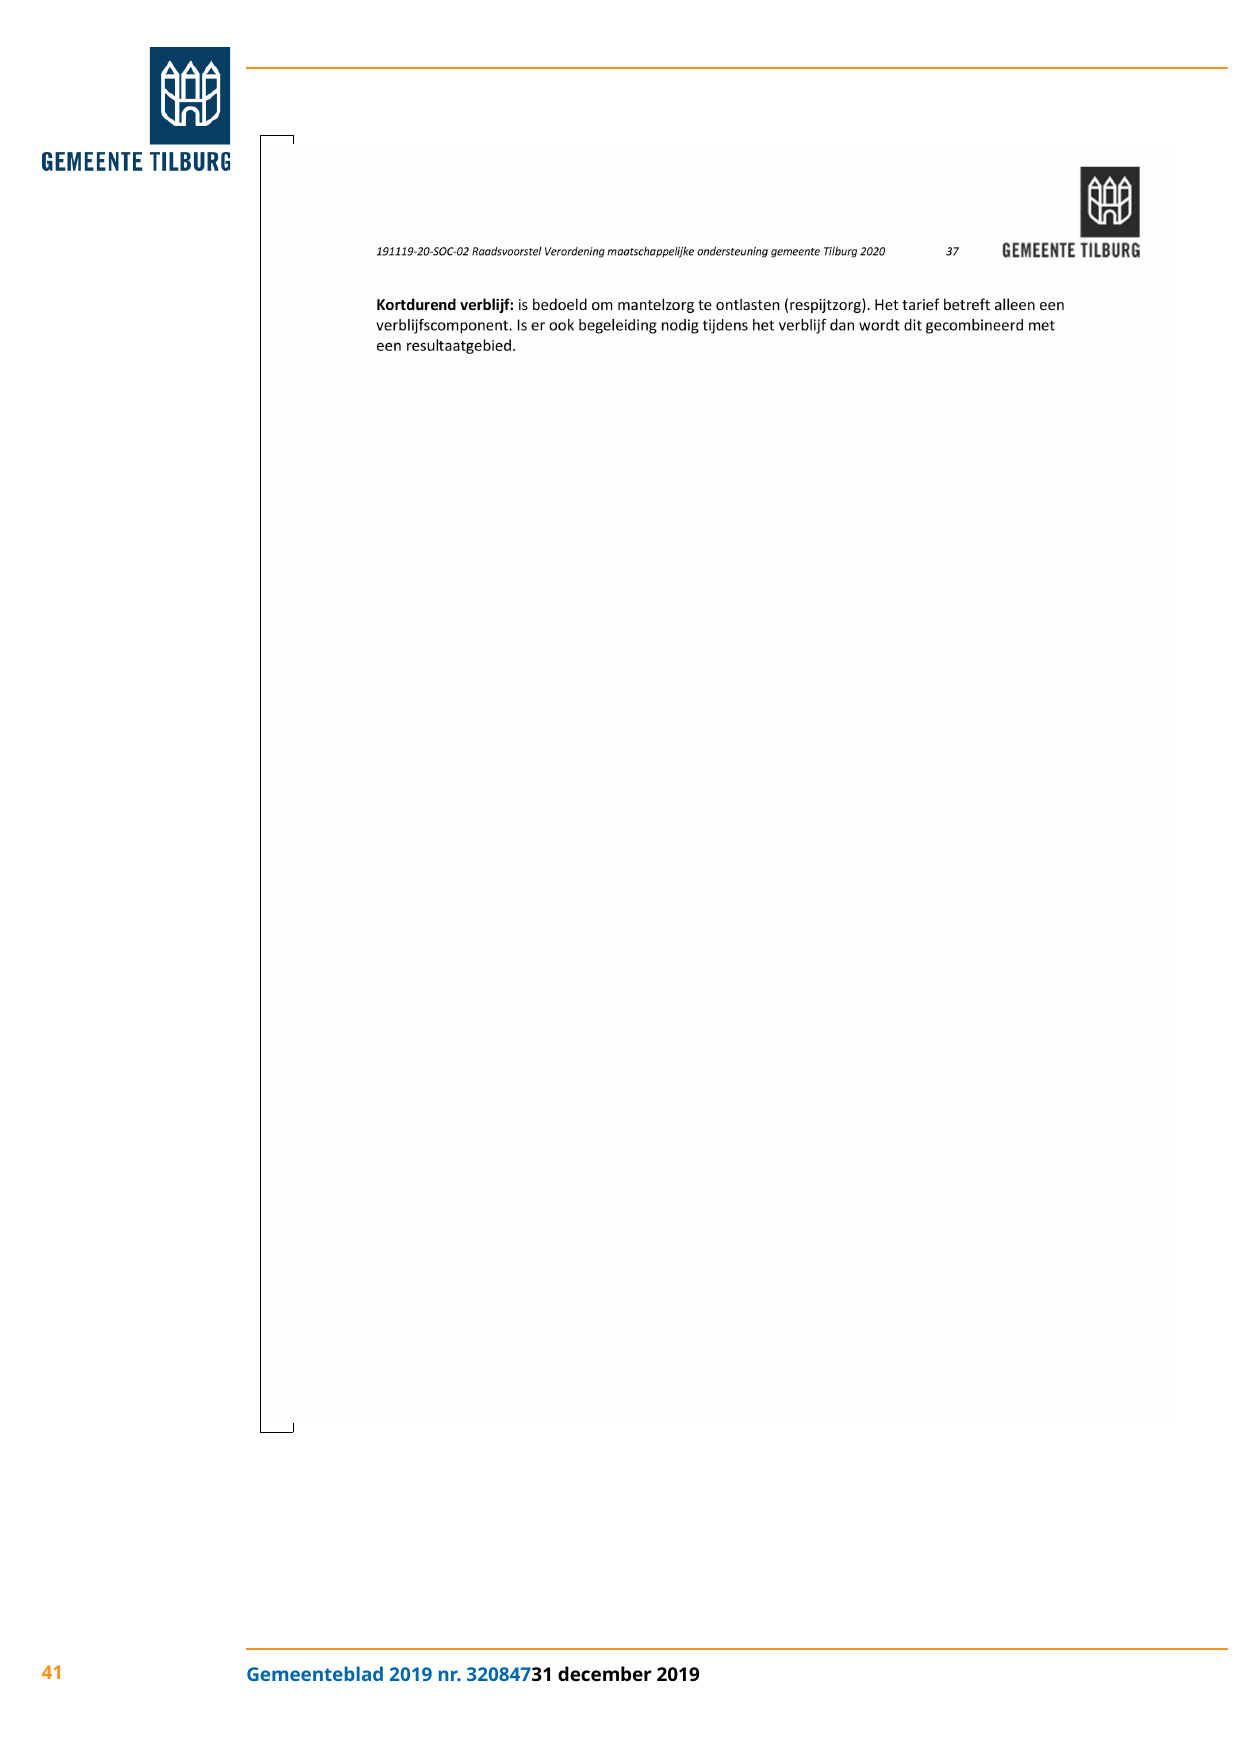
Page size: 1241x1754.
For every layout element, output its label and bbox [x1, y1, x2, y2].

picture [268, 144, 1173, 1423]
picture [41, 47, 231, 172]
